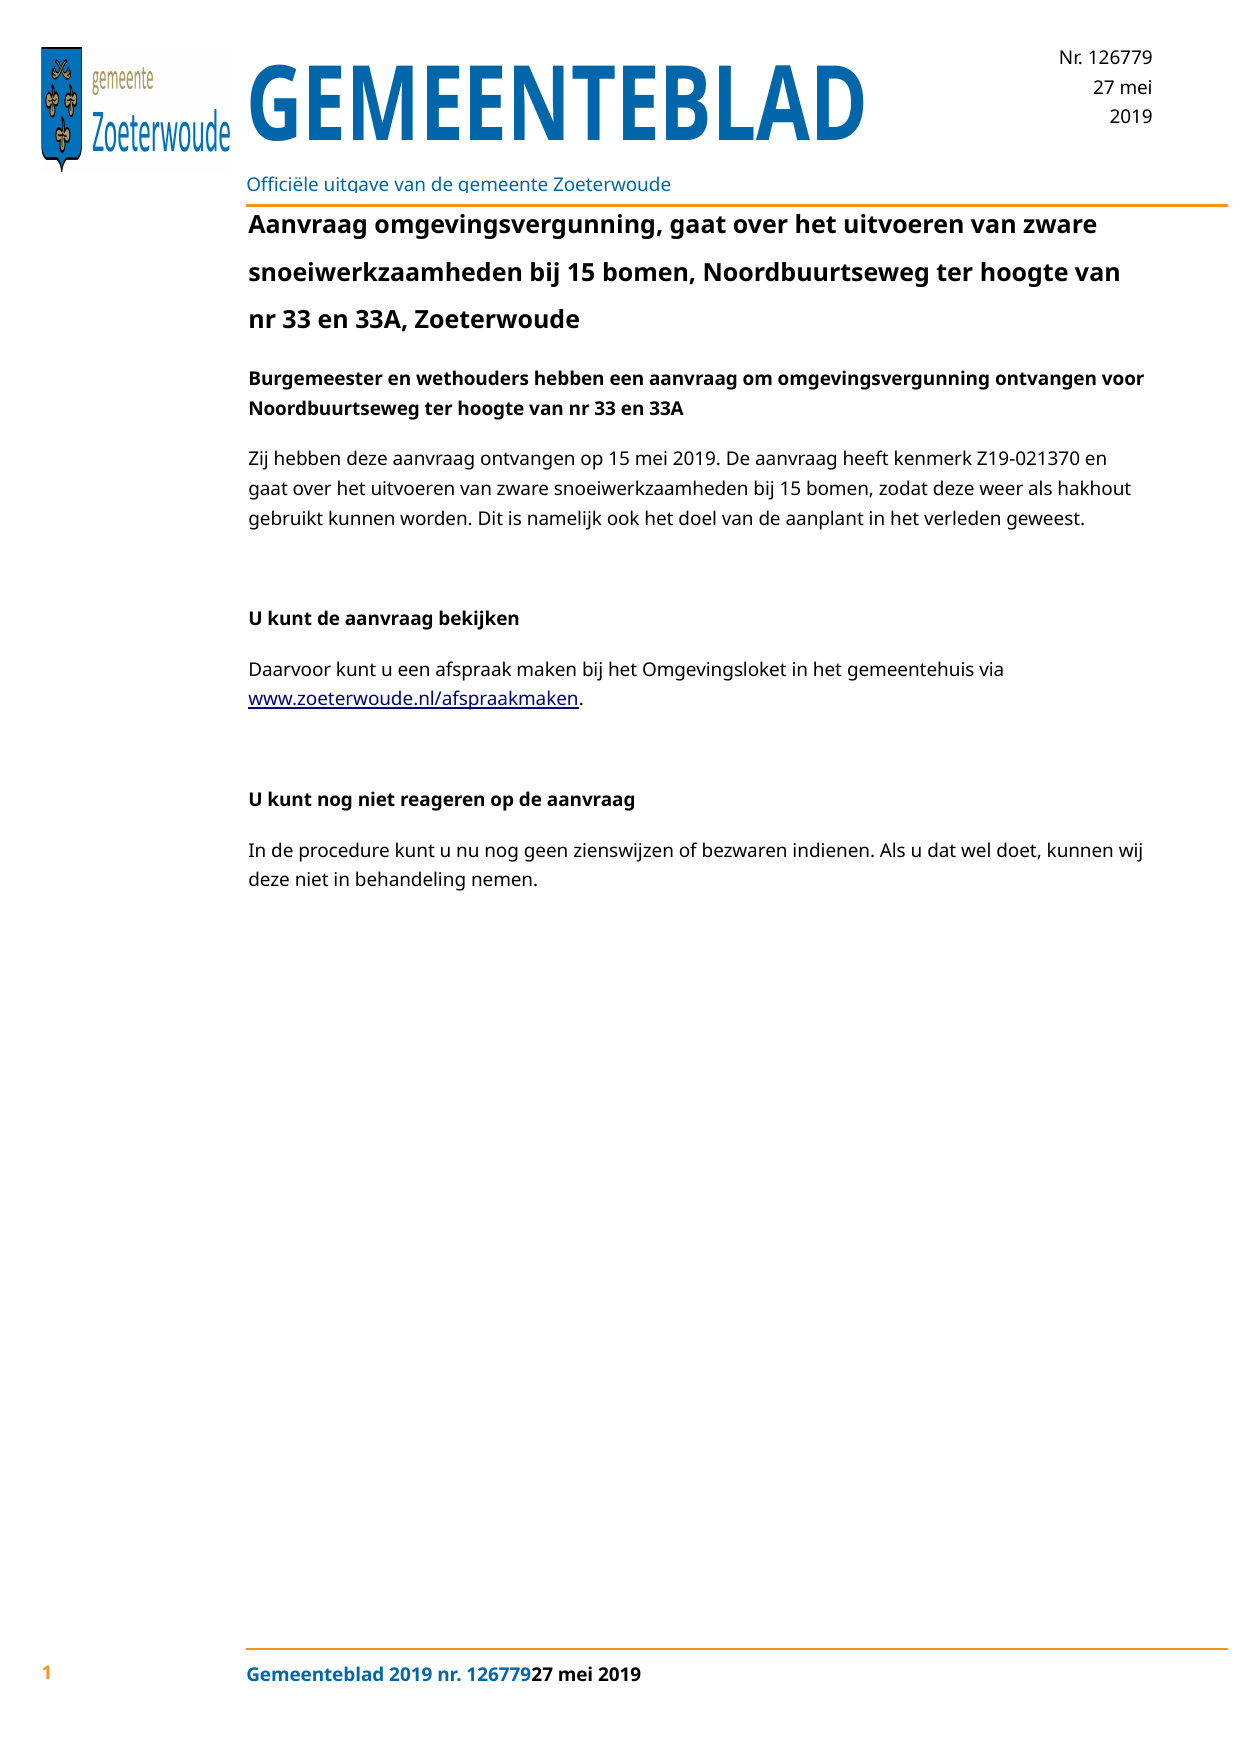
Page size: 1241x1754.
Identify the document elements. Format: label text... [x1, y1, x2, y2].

text Zij hebben deze aanvraag ontvangen op 15 mei 2019. De aanvraag heeft kenmerk Z19-021370 en gaat over het uitvoeren van zware snoeiwerkzaamheden bij 15 bomen, zodat deze weer als hakhout gebruikt kunnen worden. Dit is namelijk ook het doel van de aanplant in het verleden geweest. [248, 446, 1152, 530]
text Aanvraag omgevingsvergunning, gaat over het uitvoeren van zware snoeiwerkzaamheden bij 15 bomen, Noordbuurtseweg ter hoogte van nr 33 en 33A, Zoeterwoude [248, 207, 1152, 336]
picture [41, 47, 231, 172]
text U kunt nog niet reageren op de aanvraag [248, 786, 1152, 812]
text In de procedure kunt u nu nog geen zienswijzen of bezwaren indienen. Als u dat wel doet, kunnen wij deze niet in behandeling nemen. [248, 837, 1152, 892]
text U kunt de aanvraag bekijken [248, 606, 1152, 631]
text Burgemeester en wethouders hebben een aanvraag om omgevingsvergunning ontvangen voor Noordbuurtseweg ter hoogte van nr 33 en 33A [248, 366, 1152, 421]
text Daarvoor kunt u een afspraak maken bij het Omgevingsloket in het gemeentehuis via www.zoeterwoude.nl/afspraakmaken. [248, 656, 1152, 711]
